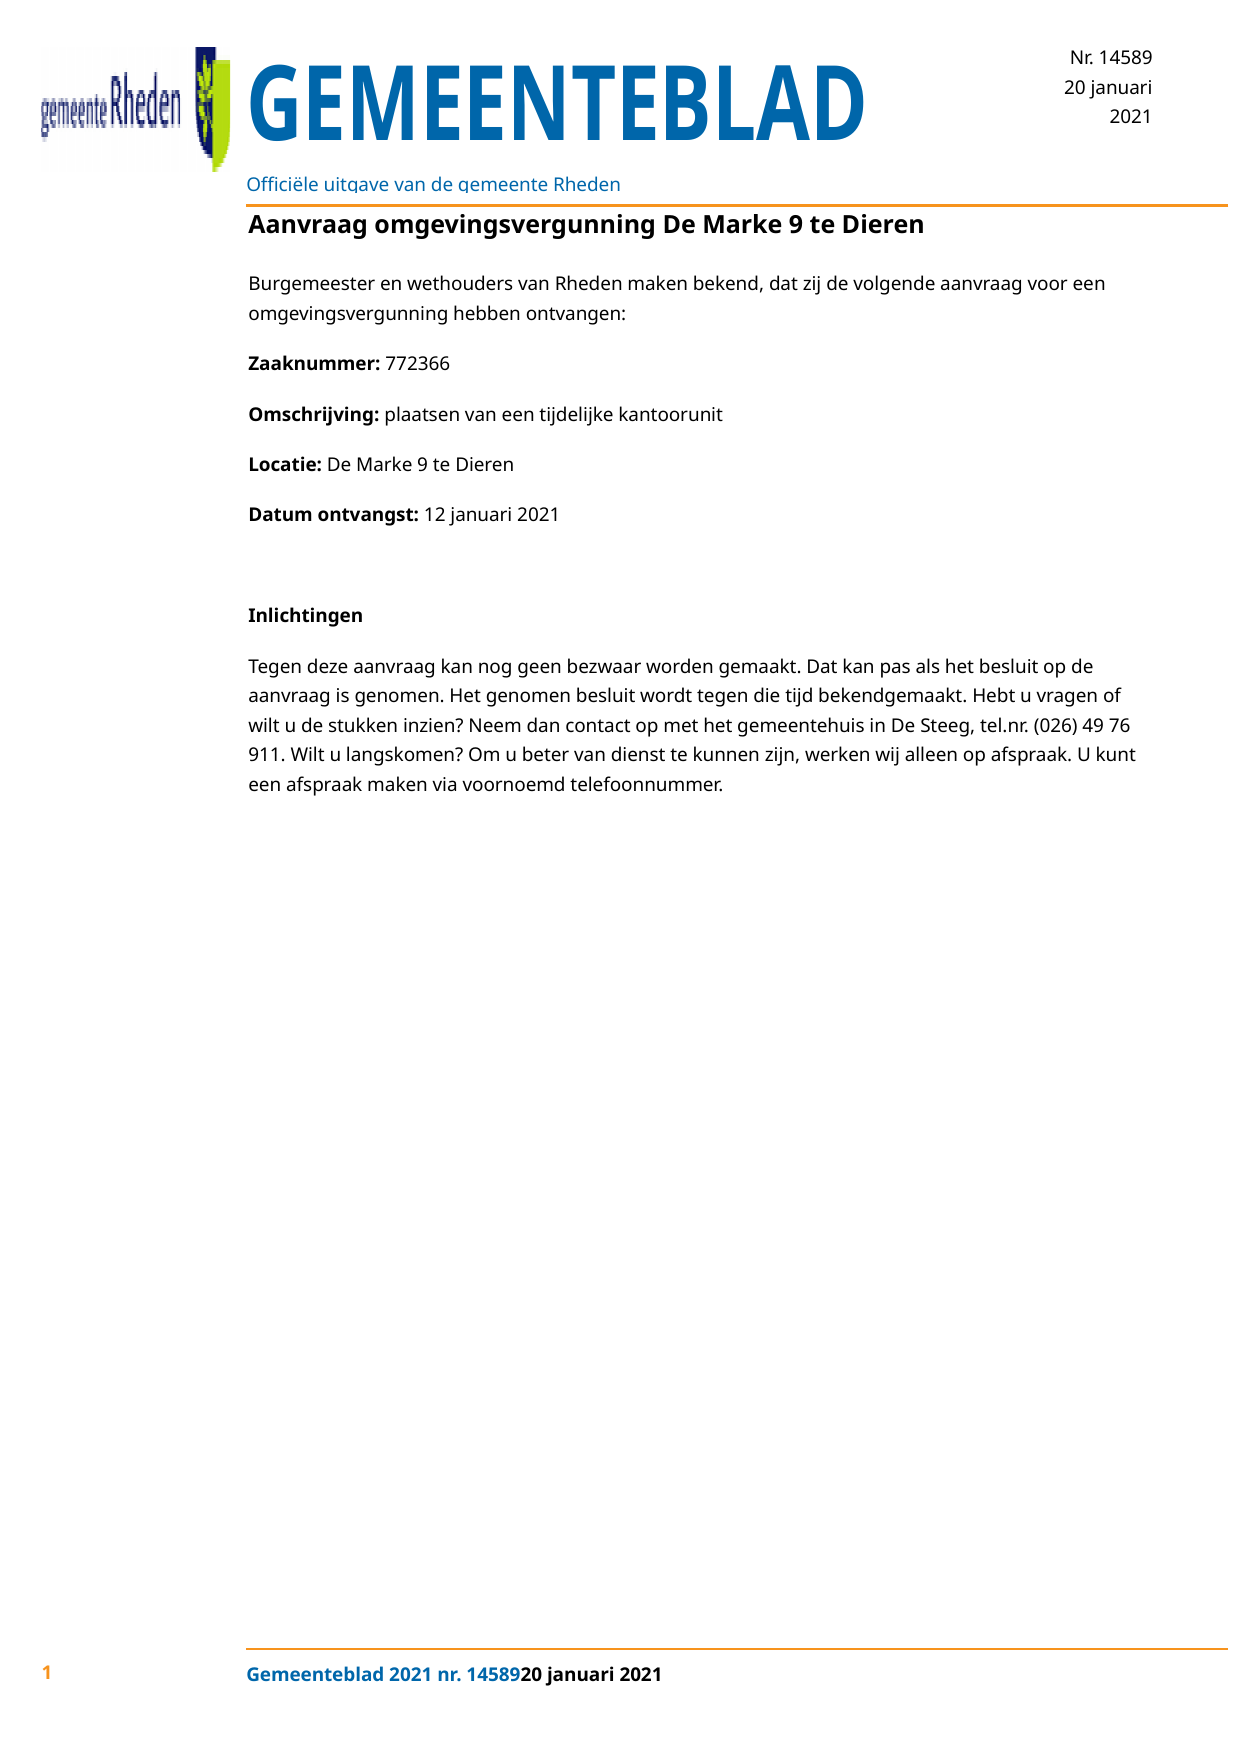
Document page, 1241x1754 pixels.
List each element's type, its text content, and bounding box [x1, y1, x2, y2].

text Omschrijving: plaatsen van een tijdelijke kantoorunit [248, 401, 1152, 426]
text Locatie: De Marke 9 te Dieren [248, 451, 1152, 477]
picture [41, 47, 231, 172]
text Tegen deze aanvraag kan nog geen bezwaar worden gemaakt. Dat kan pas als het besluit op de aanvraag is genomen. Het genomen besluit wordt tegen die tijd bekendgemaakt. Hebt u vragen of wilt u de stukken inzien? Neem dan contact op met het gemeentehuis in De Steeg, tel.nr. (026) 49 76 911. Wilt u langskomen? Om u beter van dienst te kunnen zijn, werken wij alleen op afspraak. U kunt een afspraak maken via voornoemd telefoonnummer. [248, 653, 1152, 797]
text Burgemeester en wethouders van Rheden maken bekend, dat zij de volgende aanvraag voor een omgevingsvergunning hebben ontvangen: [248, 270, 1152, 326]
text Inlichtingen [248, 602, 1152, 628]
text Aanvraag omgevingsvergunning De Marke 9 te Dieren [248, 207, 1152, 241]
text Datum ontvangst: 12 januari 2021 [248, 502, 1152, 527]
text Zaaknummer: 772366 [248, 350, 1152, 376]
